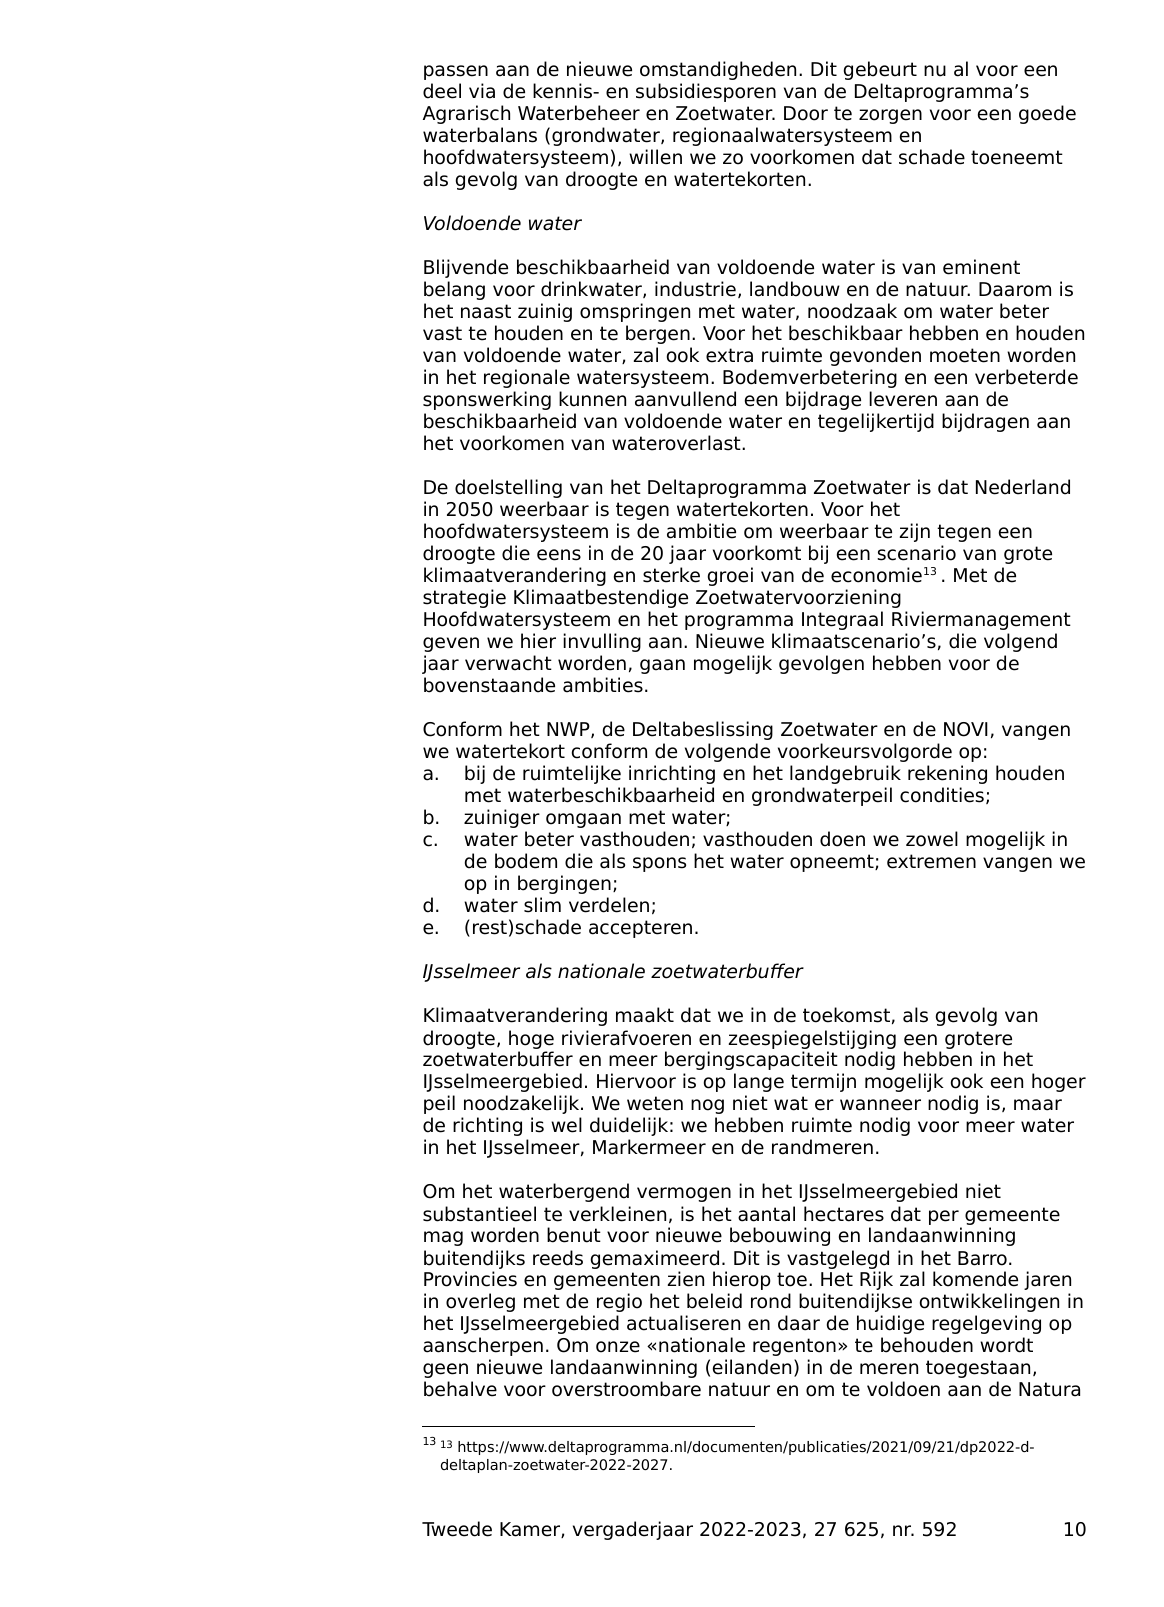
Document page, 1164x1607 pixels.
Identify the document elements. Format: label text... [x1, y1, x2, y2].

text De doelstelling van het Deltaprogramma Zoetwater is dat Nederland in 2050 weerbaar is tegen watertekorten. Voor het hoofdwatersysteem is de ambitie om weerbaar te zijn tegen een droogte die eens in de 20 jaar voorkomt bij een scenario van grote klimaatverandering en sterke groei van de economie. Met de strategie Klimaatbestendige Zoetwatervoorziening Hoofdwatersysteem en het programma Integraal Riviermanagement geven we hier invulling aan. Nieuwe klimaatscenario’s, die volgend jaar verwacht worden, gaan mogelijk gevolgen hebben voor de bovenstaande ambities. [422, 477, 1087, 697]
text a. bij de ruimtelijke inrichting en het landgebruik rekening houden met waterbeschikbaarheid en grondwaterpeil condities; [422, 763, 1087, 807]
subtitle IJsselmeer als nationale zoetwaterbuffer [422, 961, 1087, 983]
text Klimaatverandering maakt dat we in de toekomst, als gevolg van droogte, hoge rivierafvoeren en zeespiegelstijging een grotere zoetwaterbuffer en meer bergingscapaciteit nodig hebben in het IJsselmeergebied. Hiervoor is op lange termijn mogelijk ook een hoger peil noodzakelijk. We weten nog niet wat er wanneer nodig is, maar de richting is wel duidelijk: we hebben ruimte nodig voor meer water in het IJsselmeer, Markermeer en de randmeren. [422, 1005, 1087, 1159]
subtitle Voldoende water [422, 213, 1087, 235]
text c. water beter vasthouden; vasthouden doen we zowel mogelijk in de bodem die als spons het water opneemt; extremen vangen we op in bergingen; [422, 829, 1087, 895]
text d. water slim verdelen; [422, 895, 1087, 917]
text e. (rest)schade accepteren. [422, 917, 1087, 939]
text Om het waterbergend vermogen in het IJsselmeergebied niet substantieel te verkleinen, is het aantal hectares dat per gemeente mag worden benut voor nieuwe bebouwing en landaanwinning buitendijks reeds gemaximeerd. Dit is vastgelegd in het Barro. Provincies en gemeenten zien hierop toe. Het Rijk zal komende jaren in overleg met de regio het beleid rond buitendijkse ontwikkelingen in het IJsselmeergebied actualiseren en daar de huidige regelgeving op aanscherpen. Om onze «nationale regenton» te behouden wordt geen nieuwe landaanwinning (eilanden) in de meren toegestaan, behalve voor overstroombare natuur en om te voldoen aan de Natura [422, 1181, 1087, 1401]
text 13 https://www.deltaprogramma.nl/documenten/publicaties/2021/09/21/dp2022-d-deltaplan-zoetwater-2022-2027. [422, 1435, 1087, 1474]
text Conform het NWP, de Deltabeslissing Zoetwater en de NOVI, vangen we watertekort conform de volgende voorkeursvolgorde op: [422, 719, 1087, 763]
text b. zuiniger omgaan met water; [422, 807, 1087, 829]
text Blijvende beschikbaarheid van voldoende water is van eminent belang voor drinkwater, industrie, landbouw en de natuur. Daarom is het naast zuinig omspringen met water, noodzaak om water beter vast te houden en te bergen. Voor het beschikbaar hebben en houden van voldoende water, zal ook extra ruimte gevonden moeten worden in het regionale watersysteem. Bodemverbetering en een verbeterde sponswerking kunnen aanvullend een bijdrage leveren aan de beschikbaarheid van voldoende water en tegelijkertijd bijdragen aan het voorkomen van wateroverlast. [422, 257, 1087, 455]
text passen aan de nieuwe omstandigheden. Dit gebeurt nu al voor een deel via de kennis- en subsidiesporen van de Deltaprogramma’s Agrarisch Waterbeheer en Zoetwater. Door te zorgen voor een goede waterbalans (grondwater, regionaalwatersysteem en hoofdwatersysteem), willen we zo voorkomen dat schade toeneemt als gevolg van droogte en watertekorten. [422, 59, 1087, 191]
